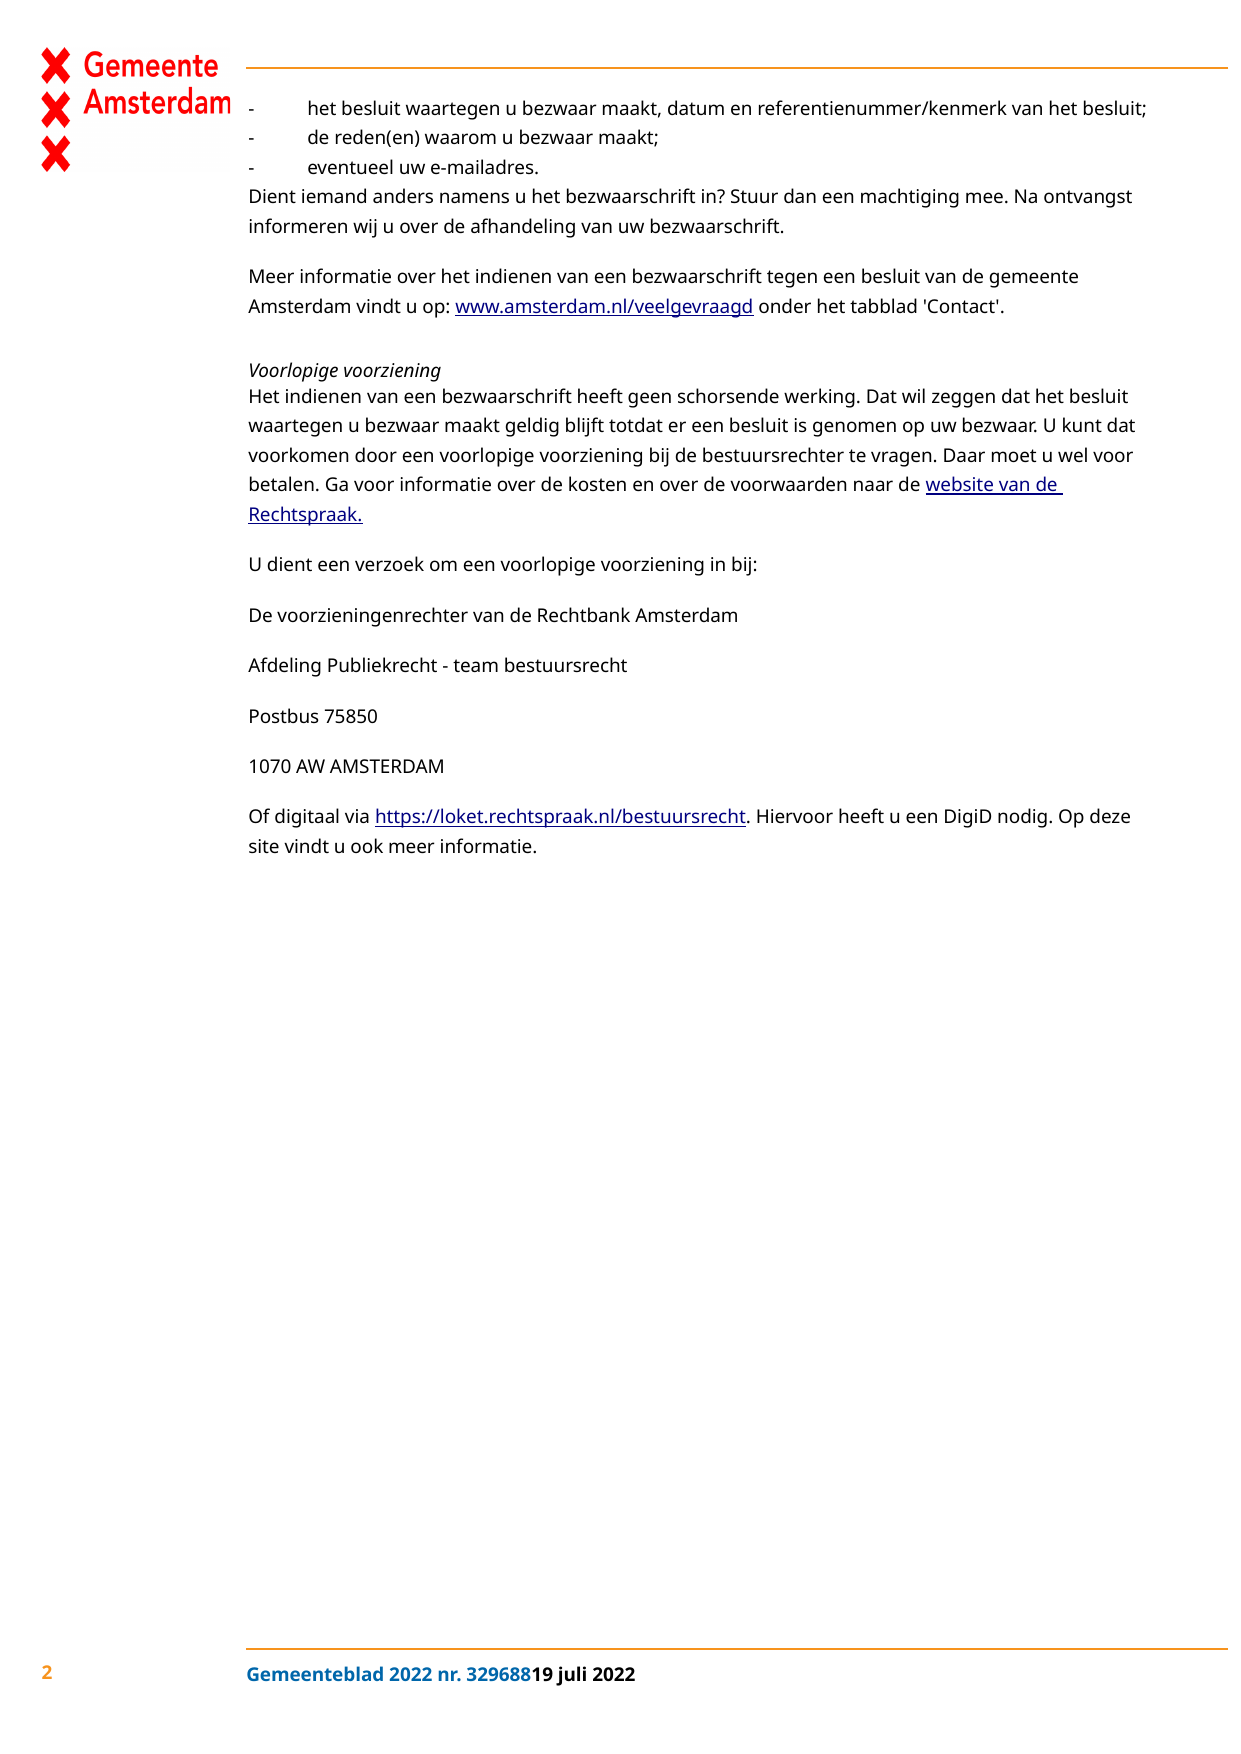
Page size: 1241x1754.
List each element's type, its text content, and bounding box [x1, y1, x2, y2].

picture [41, 47, 231, 172]
text Postbus 75850 [248, 703, 1152, 728]
text Dient iemand anders namens u het bezwaarschrift in? Stuur dan een machtiging mee. Na ontvangst informeren wij u over de afhandeling van uw bezwaarschrift. [248, 183, 1152, 239]
list het besluit waartegen u bezwaar maakt, datum en referentienummer/kenmerk van het besluit; [248, 95, 1152, 121]
list de reden(en) waarom u bezwaar maakt; [248, 124, 1152, 150]
text Afdeling Publiekrecht - team bestuursrecht [248, 652, 1152, 678]
list eventueel uw e-mailadres. [248, 154, 1152, 180]
text U dient een verzoek om een voorlopige voorziening in bij: [248, 552, 1152, 577]
text Of digitaal via https://loket.rechtspraak.nl/bestuursrecht. Hiervoor heeft u een DigiD nodig. Op deze site vindt u ook meer informatie. [248, 804, 1152, 859]
text Meer informatie over het indienen van een bezwaarschrift tegen een besluit van de gemeente Amsterdam vindt u op: www.amsterdam.nl/veelgevraagd onder het tabblad 'Contact'. [248, 263, 1152, 319]
text Het indienen van een bezwaarschrift heeft geen schorsende werking. Dat wil zeggen dat het besluit waartegen u bezwaar maakt geldig blijft totdat er een besluit is genomen op uw bezwaar. U kunt dat voorkomen door een voorlopige voorziening bij de bestuursrechter te vragen. Daar moet u wel voor betalen. Ga voor informatie over de kosten en over de voorwaarden naar de website van de Rechtspraak. [248, 383, 1152, 527]
text Voorlopige voorziening [248, 357, 1152, 383]
text De voorzieningenrechter van de Rechtbank Amsterdam [248, 602, 1152, 628]
text 1070 AW AMSTERDAM [248, 753, 1152, 779]
